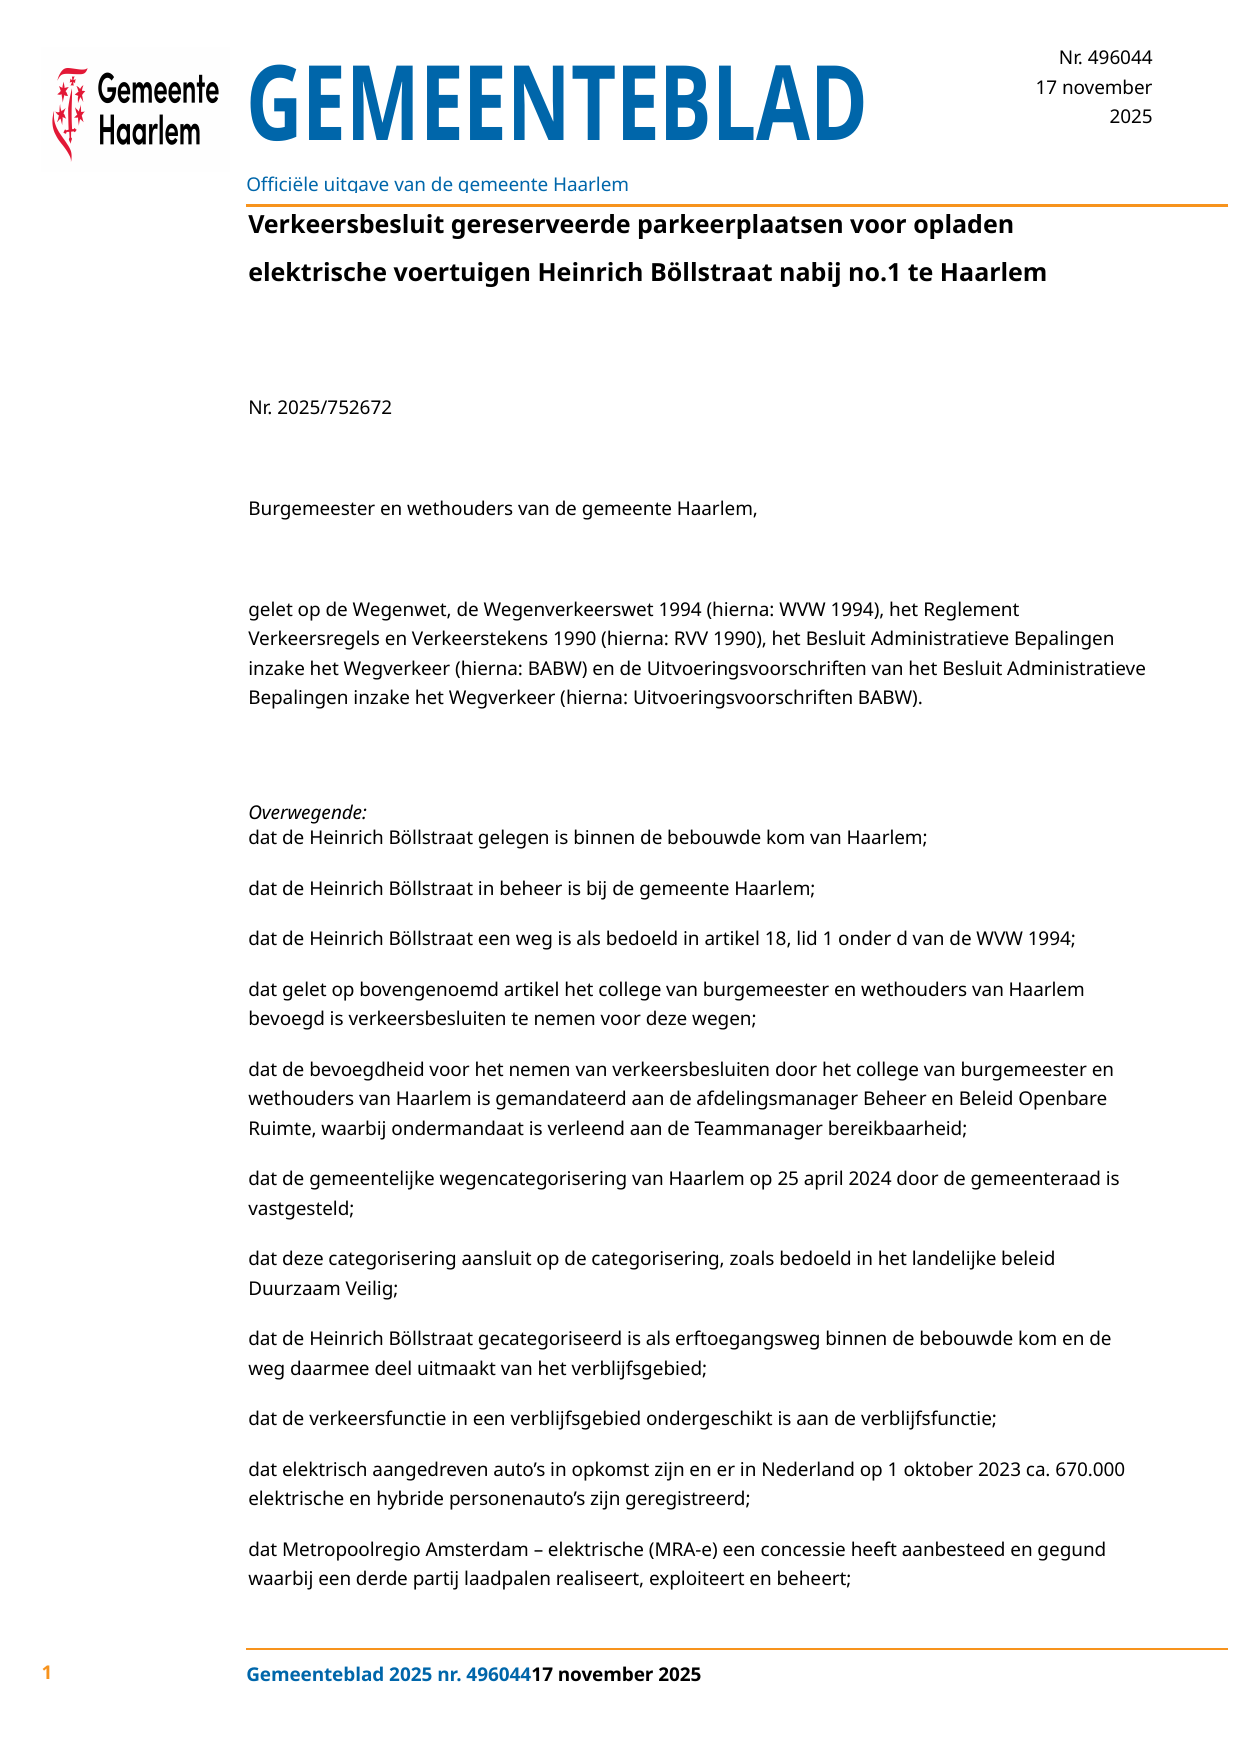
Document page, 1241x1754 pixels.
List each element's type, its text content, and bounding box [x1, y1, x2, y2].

text Burgemeester en wethouders van de gemeente Haarlem, [248, 495, 1152, 521]
text dat de Heinrich Böllstraat een weg is als bedoeld in artikel 18, lid 1 onder d van de WVW 1994; [248, 925, 1152, 951]
text gelet op de Wegenwet, de Wegenverkeerswet 1994 (hierna: WVW 1994), het Reglement Verkeersregels en Verkeerstekens 1990 (hierna: RVV 1990), het Besluit Administratieve Bepalingen inzake het Wegverkeer (hierna: BABW) en de Uitvoeringsvoorschriften van het Besluit Administratieve Bepalingen inzake het Wegverkeer (hierna: Uitvoeringsvoorschriften BABW). [248, 596, 1152, 710]
text dat de Heinrich Böllstraat gelegen is binnen de bebouwde kom van Haarlem; [248, 824, 1152, 850]
text dat elektrisch aangedreven auto’s in opkomst zijn en er in Nederland op 1 oktober 2023 ca. 670.000 elektrische en hybride personenauto’s zijn geregistreerd; [248, 1456, 1152, 1511]
text dat de verkeersfunctie in een verblijfsgebied ondergeschikt is aan de verblijfsfunctie; [248, 1405, 1152, 1431]
text Overwegende: [248, 799, 1152, 824]
text dat de Heinrich Böllstraat in beheer is bij de gemeente Haarlem; [248, 875, 1152, 901]
text Nr. 2025/752672 [248, 394, 1152, 420]
text dat de Heinrich Böllstraat gecategoriseerd is als erftoegangsweg binnen de bebouwde kom en de weg daarmee deel uitmaakt van het verblijfsgebied; [248, 1325, 1152, 1381]
text dat deze categorisering aansluit op de categorisering, zoals bedoeld in het landelijke beleid Duurzaam Veilig; [248, 1245, 1152, 1301]
picture [41, 47, 231, 172]
text dat Metropoolregio Amsterdam – elektrische (MRA-e) een concessie heeft aanbesteed en gegund waarbij een derde partij laadpalen realiseert, exploiteert en beheert; [248, 1536, 1152, 1591]
text dat gelet op bovengenoemd artikel het college van burgemeester en wethouders van Haarlem bevoegd is verkeersbesluiten te nemen voor deze wegen; [248, 976, 1152, 1031]
text dat de gemeentelijke wegencategorisering van Haarlem op 25 april 2024 door de gemeenteraad is vastgesteld; [248, 1165, 1152, 1221]
text Verkeersbesluit gereserveerde parkeerplaatsen voor opladen elektrische voertuigen Heinrich Böllstraat nabij no.1 te Haarlem [248, 207, 1152, 288]
text dat de bevoegdheid voor het nemen van verkeersbesluiten door het college van burgemeester en wethouders van Haarlem is gemandateerd aan de afdelingsmanager Beheer en Beleid Openbare Ruimte, waarbij ondermandaat is verleend aan de Teammanager bereikbaarheid; [248, 1056, 1152, 1141]
